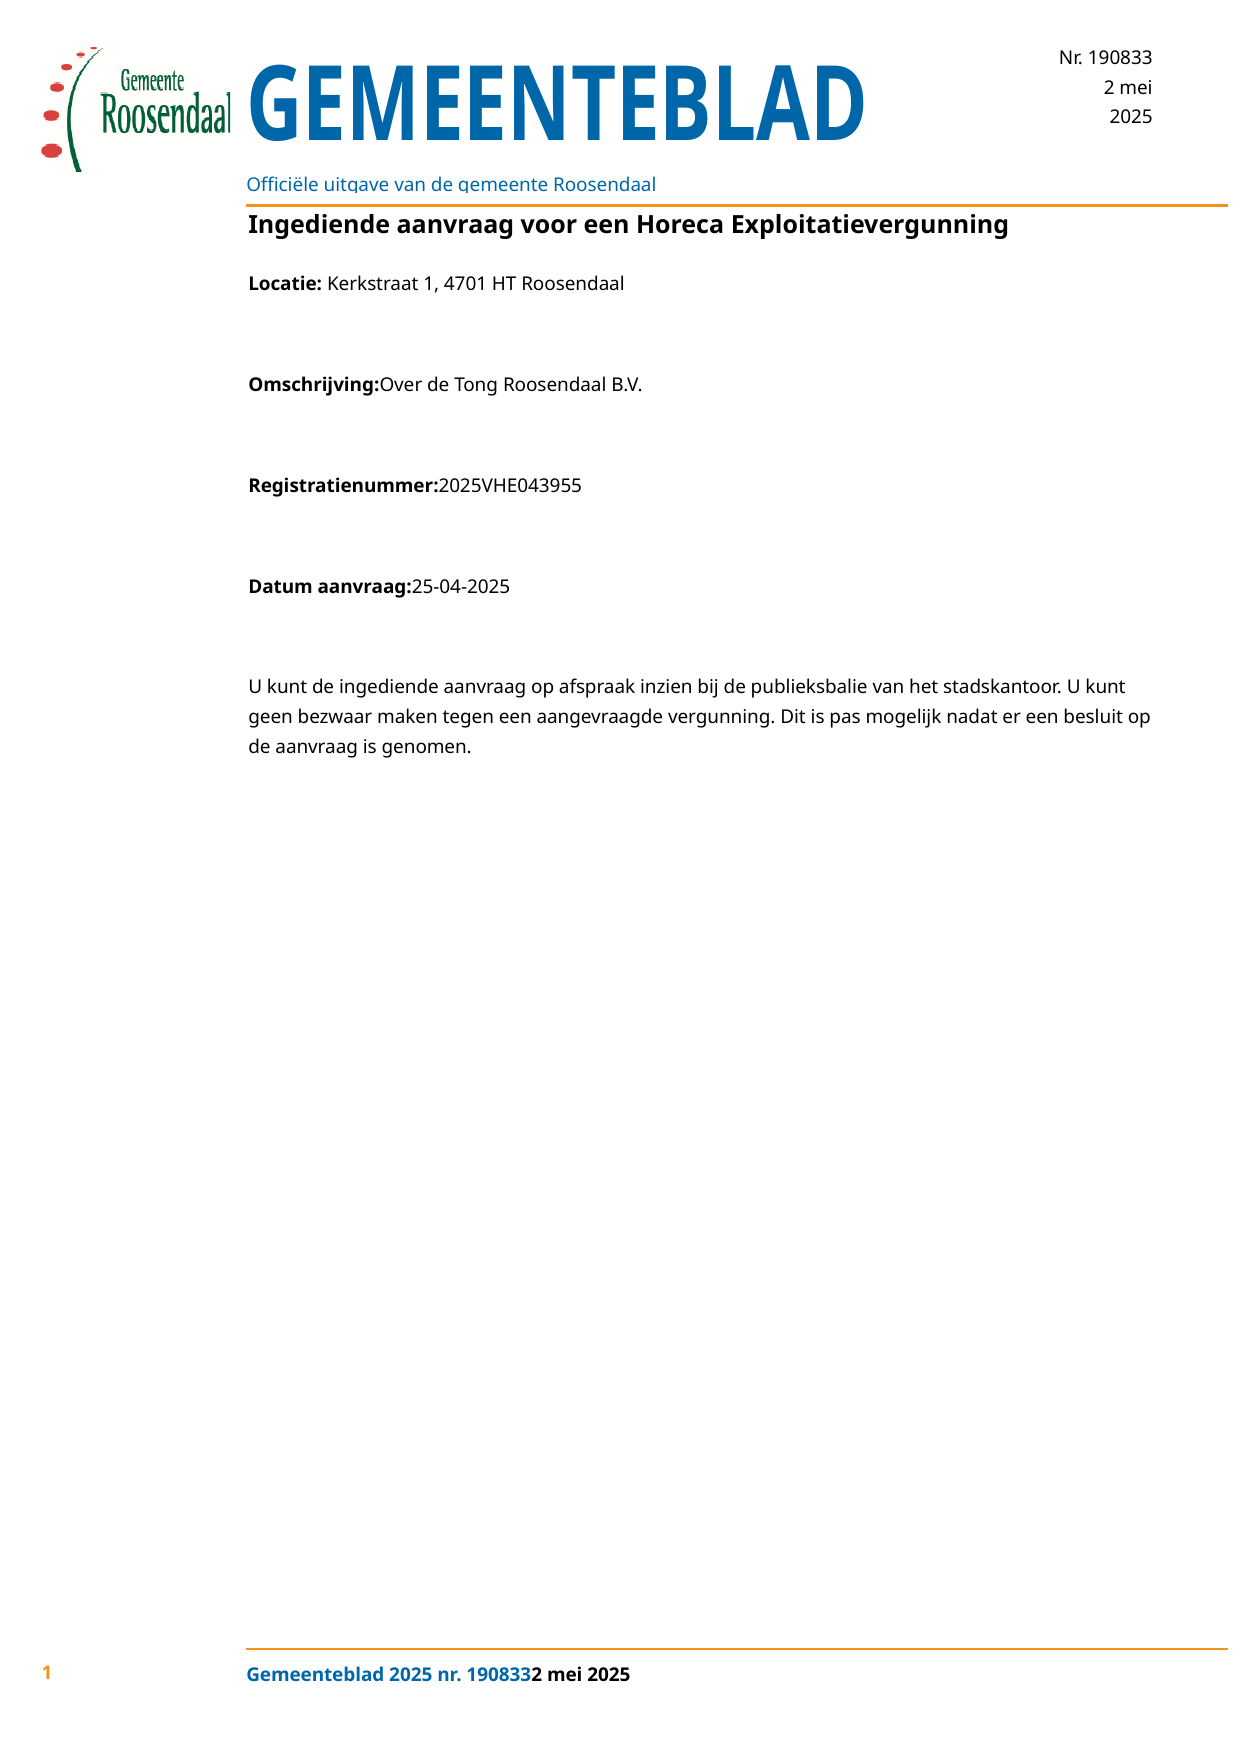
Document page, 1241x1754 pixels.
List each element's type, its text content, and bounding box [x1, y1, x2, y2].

text Ingediende aanvraag voor een Horeca Exploitatievergunning [248, 207, 1152, 241]
text Datum aanvraag:25-04-2025 [248, 573, 1152, 598]
picture [41, 47, 231, 172]
text U kunt de ingediende aanvraag op afspraak inzien bij de publieksbalie van het stadskantoor. U kunt geen bezwaar maken tegen een aangevraagde vergunning. Dit is pas mogelijk nadat er een besluit op de aanvraag is genomen. [248, 674, 1152, 758]
text Registratienummer:2025VHE043955 [248, 472, 1152, 498]
text Omschrijving:Over de Tong Roosendaal B.V. [248, 371, 1152, 397]
text Locatie: Kerkstraat 1, 4701 HT Roosendaal [248, 270, 1152, 296]
